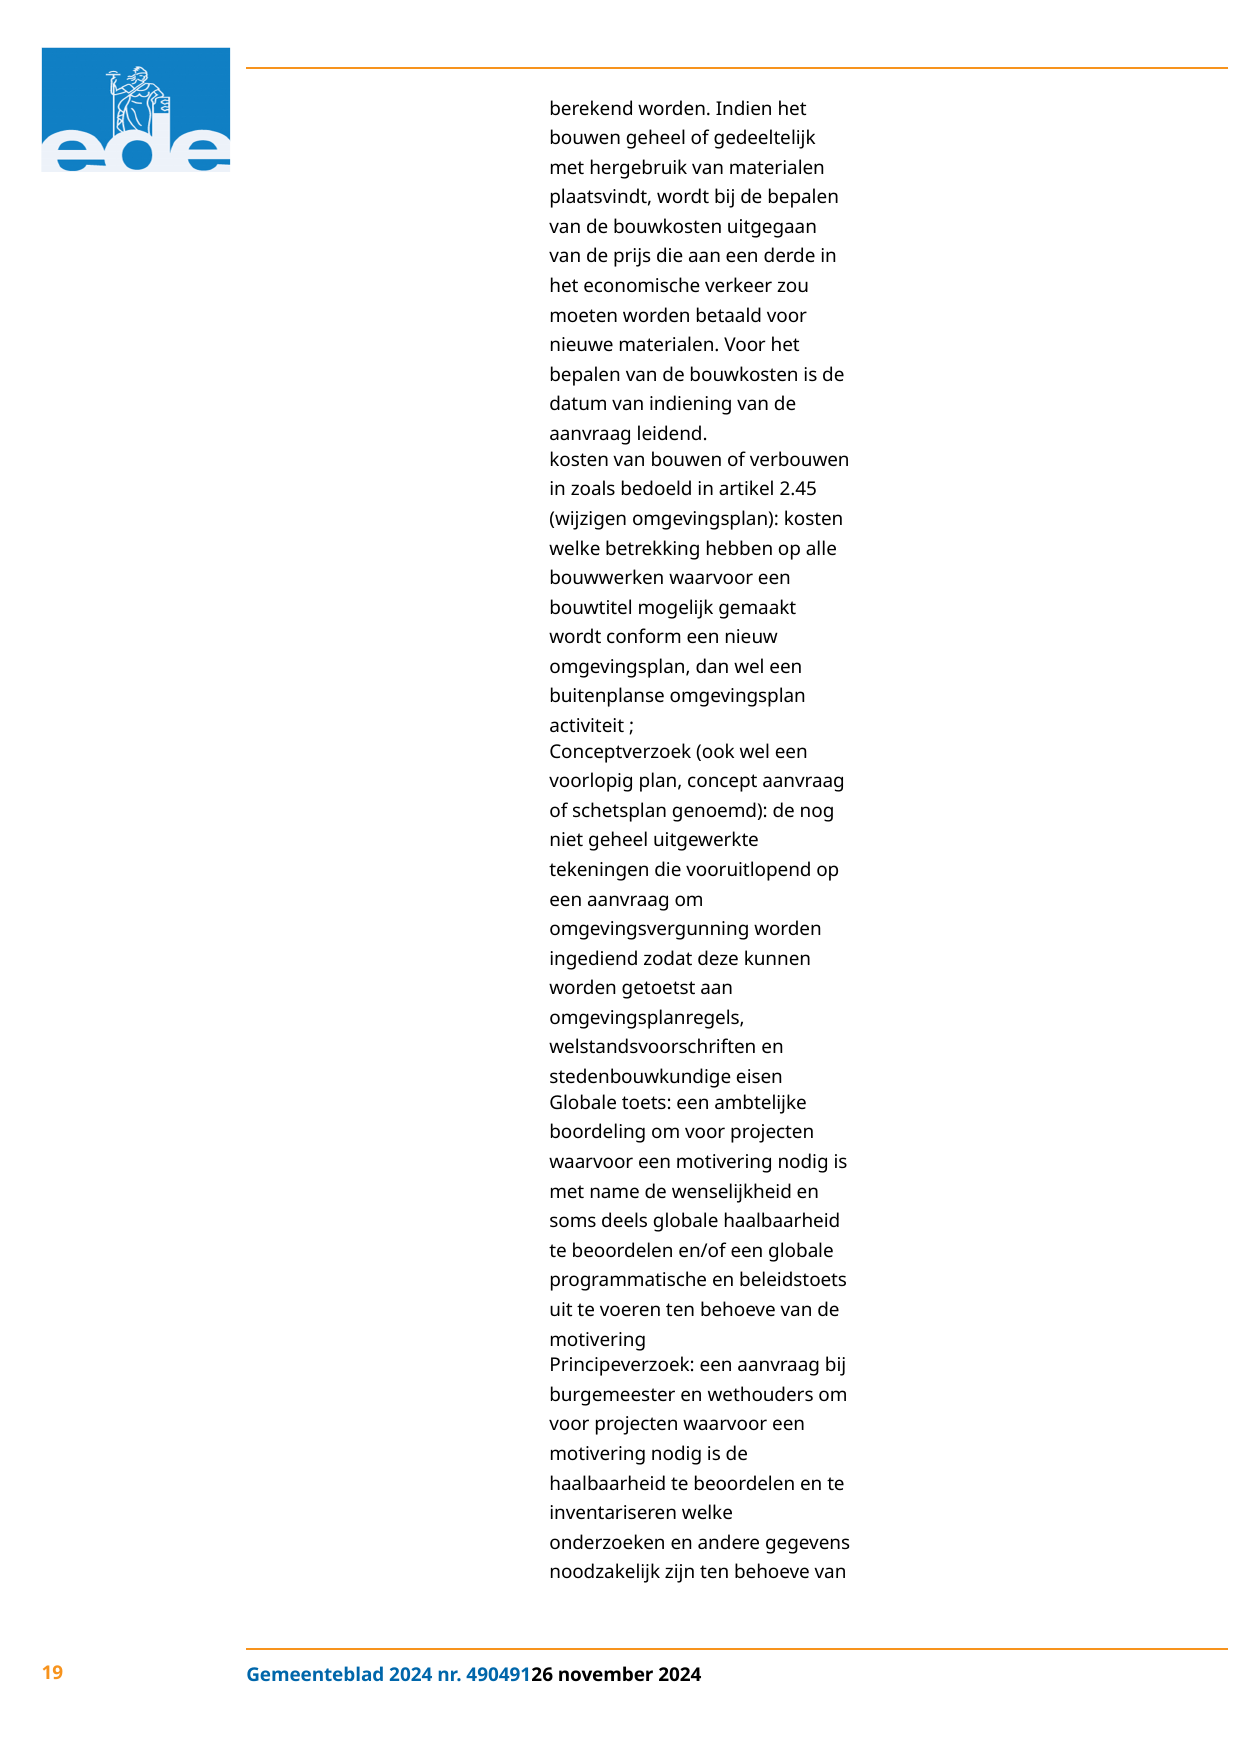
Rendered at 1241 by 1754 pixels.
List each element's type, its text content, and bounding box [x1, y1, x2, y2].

table_cell Principeverzoek: een aanvraag bij burgemeester en wethouders om voor projecten waarvoor een motivering nodig is de haalbaarheid te beoordelen en te inventariseren welke onderzoeken en andere gegevens noodzakelijk zijn ten behoeve van [549, 1351, 850, 1584]
table_cell [248, 1351, 549, 1584]
table_cell Conceptverzoek (ook wel een voorlopig plan, concept aanvraag of schetsplan genoemd): de nog niet geheel uitgewerkte tekeningen die vooruitlopend op een aanvraag om omgevingsvergunning worden ingediend zodat deze kunnen worden getoetst aan omgevingsplanregels, welstandsvoorschriften en stedenbouwkundige eisen [549, 738, 850, 1089]
table_cell [850, 1089, 1152, 1351]
table_cell Globale toets: een ambtelijke boordeling om voor projecten waarvoor een motivering nodig is met name de wenselijkheid en soms deels globale haalbaarheid te beoordelen en/of een globale programmatische en beleidstoets uit te voeren ten behoeve van de motivering [549, 1089, 850, 1351]
table_cell [248, 738, 549, 1089]
table_cell [850, 738, 1152, 1089]
table_cell [850, 1351, 1152, 1584]
table_cell [248, 446, 549, 738]
table_cell berekend worden. Indien het bouwen geheel of gedeeltelijk met hergebruik van materialen plaatsvindt, wordt bij de bepalen van de bouwkosten uitgegaan van de prijs die aan een derde in het economische verkeer zou moeten worden betaald voor nieuwe materialen. Voor het bepalen van de bouwkosten is de datum van indiening van de aanvraag leidend. [549, 95, 850, 446]
table_cell [248, 95, 549, 446]
picture [41, 47, 231, 172]
table_cell [850, 95, 1152, 446]
table_cell kosten van bouwen of verbouwen in zoals bedoeld in artikel 2.45 (wijzigen omgevingsplan): kosten welke betrekking hebben op alle bouwwerken waarvoor een bouwtitel mogelijk gemaakt wordt conform een nieuw omgevingsplan, dan wel een buitenplanse omgevingsplan activiteit ; [549, 446, 850, 738]
table_cell [850, 446, 1152, 738]
table_cell [248, 1089, 549, 1351]
